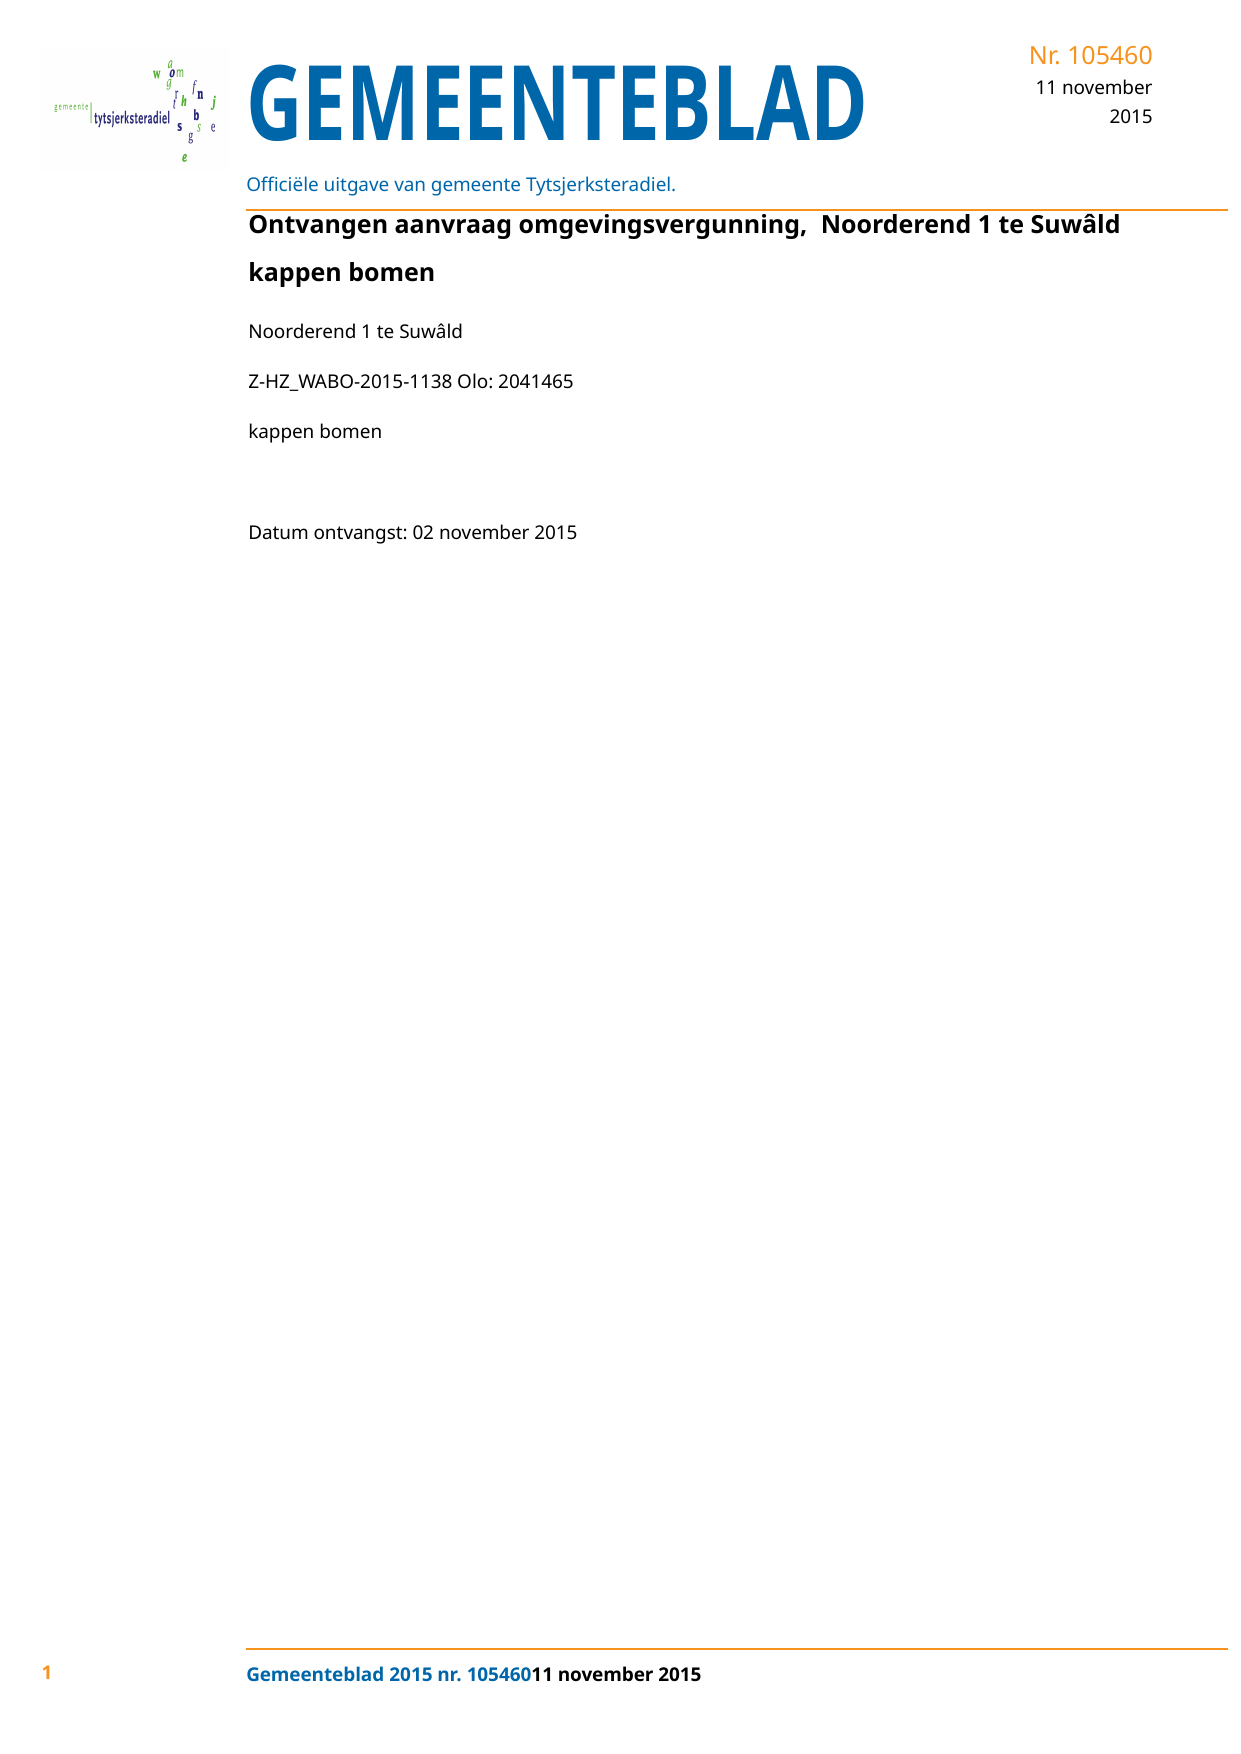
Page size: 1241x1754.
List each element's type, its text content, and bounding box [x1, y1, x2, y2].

text Noorderend 1 te Suwâld [248, 318, 1152, 344]
picture [41, 47, 231, 172]
text Datum ontvangst: 02 november 2015 [248, 519, 1152, 545]
text Z-HZ_WABO-2015-1138 Olo: 2041465 [248, 368, 1152, 394]
text Ontvangen aanvraag omgevingsvergunning, Noorderend 1 te Suwâld kappen bomen [248, 211, 1152, 288]
text kappen bomen [248, 419, 1152, 444]
